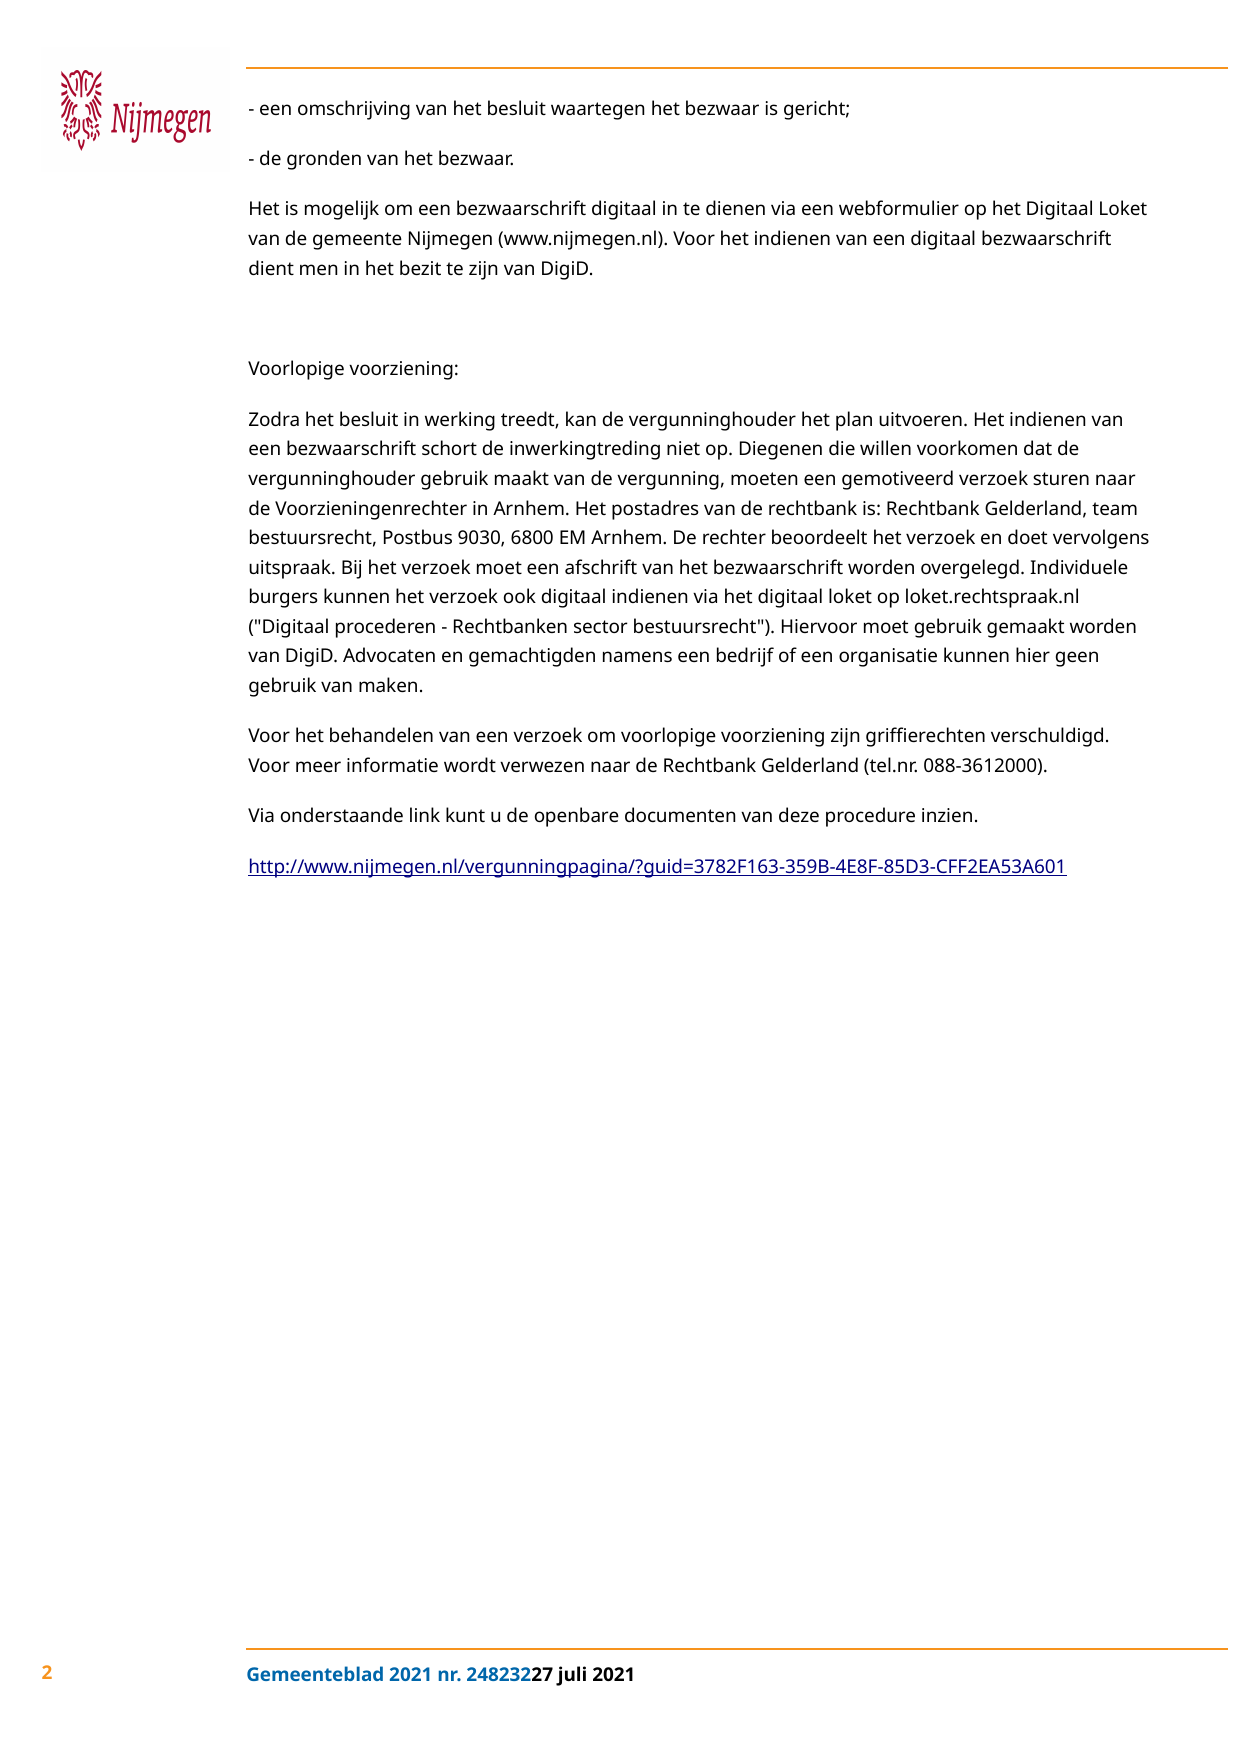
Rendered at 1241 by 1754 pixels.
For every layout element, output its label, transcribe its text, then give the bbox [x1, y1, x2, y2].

text Via onderstaande link kunt u de openbare documenten van deze procedure inzien. [248, 803, 1152, 828]
picture [41, 47, 231, 172]
text http://www.nijmegen.nl/vergunningpagina/?guid=3782F163-359B-4E8F-85D3-CFF2EA53A601 [248, 853, 1152, 879]
text Het is mogelijk om een bezwaarschrift digitaal in te dienen via een webformulier op het Digitaal Loket van de gemeente Nijmegen (www.nijmegen.nl). Voor het indienen van een digitaal bezwaarschrift dient men in het bezit te zijn van DigiD. [248, 196, 1152, 281]
text - een omschrijving van het besluit waartegen het bezwaar is gericht; [248, 95, 1152, 121]
text Voor het behandelen van een verzoek om voorlopige voorziening zijn griffierechten verschuldigd. Voor meer informatie wordt verwezen naar de Rechtbank Gelderland (tel.nr. 088-3612000). [248, 723, 1152, 778]
text - de gronden van het bezwaar. [248, 145, 1152, 171]
text Zodra het besluit in werking treedt, kan de vergunninghouder het plan uitvoeren. Het indienen van een bezwaarschrift schort de inwerkingtreding niet op. Diegenen die willen voorkomen dat de vergunninghouder gebruik maakt van de vergunning, moeten een gemotiveerd verzoek sturen naar de Voorzieningenrechter in Arnhem. Het postadres van de rechtbank is: Rechtbank Gelderland, team bestuursrecht, Postbus 9030, 6800 EM Arnhem. De rechter beoordeelt het verzoek en doet vervolgens uitspraak. Bij het verzoek moet een afschrift van het bezwaarschrift worden overgelegd. Individuele burgers kunnen het verzoek ook digitaal indienen via het digitaal loket op loket.rechtspraak.nl ("Digitaal procederen - Rechtbanken sector bestuursrecht"). Hiervoor moet gebruik gemaakt worden van DigiD. Advocaten en gemachtigden namens een bedrijf of een organisatie kunnen hier geen gebruik van maken. [248, 406, 1152, 698]
text Voorlopige voorziening: [248, 356, 1152, 381]
